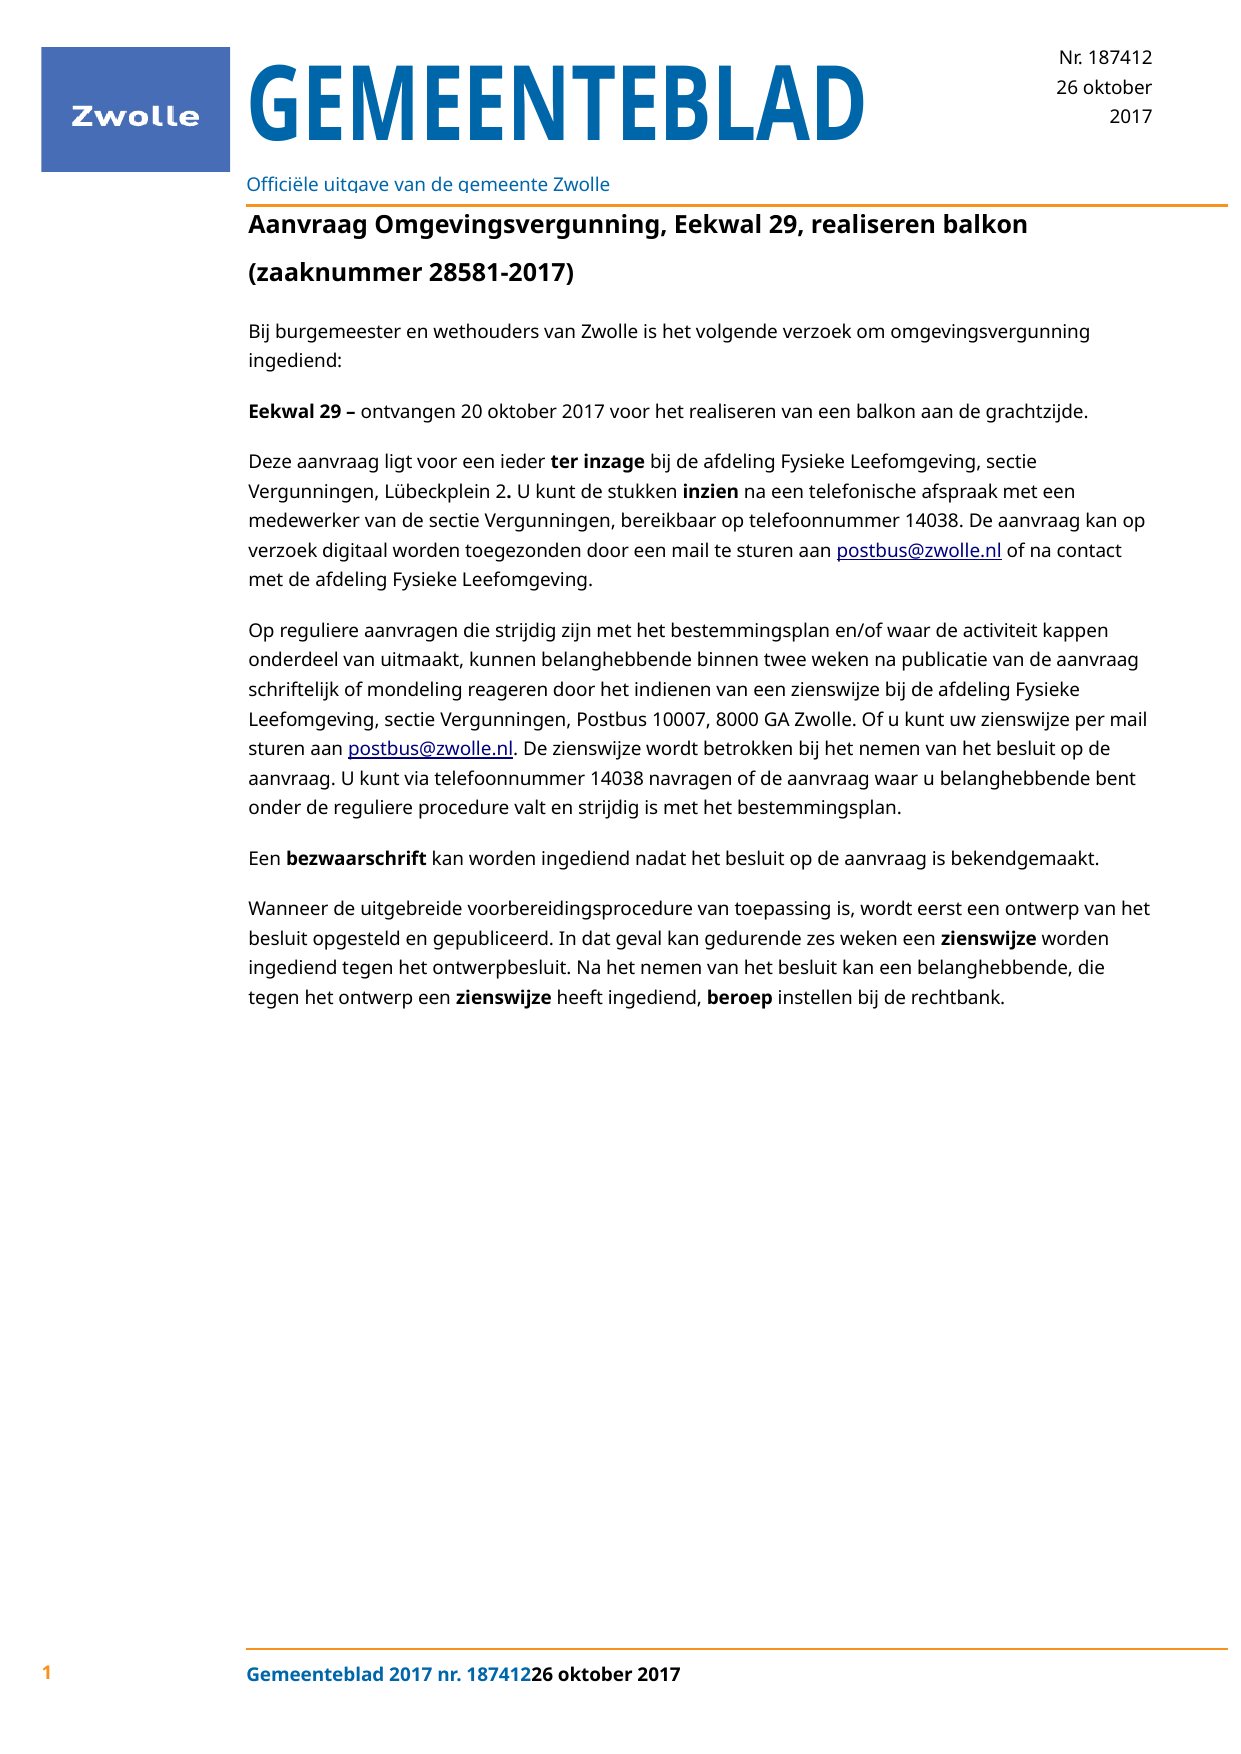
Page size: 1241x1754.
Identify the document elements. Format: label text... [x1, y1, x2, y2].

picture [41, 47, 231, 172]
text Deze aanvraag ligt voor een ieder ter inzage bij de afdeling Fysieke Leefomgeving, sectie Vergunningen, Lübeckplein 2. U kunt de stukken inzien na een telefonische afspraak met een medewerker van de sectie Vergunningen, bereikbaar op telefoonnummer 14038. De aanvraag kan op verzoek digitaal worden toegezonden door een mail te sturen aan postbus@zwolle.nl of na contact met de afdeling Fysieke Leefomgeving. [248, 448, 1152, 592]
text Bij burgemeester en wethouders van Zwolle is het volgende verzoek om omgevingsvergunning ingediend: [248, 318, 1152, 373]
text Een bezwaarschrift kan worden ingediend nadat het besluit op de aanvraag is bekendgemaakt. [248, 845, 1152, 871]
text Op reguliere aanvragen die strijdig zijn met het bestemmingsplan en/of waar de activiteit kappen onderdeel van uitmaakt, kunnen belanghebbende binnen twee weken na publicatie van de aanvraag schriftelijk of mondeling reageren door het indienen van een zienswijze bij de afdeling Fysieke Leefomgeving, sectie Vergunningen, Postbus 10007, 8000 GA Zwolle. Of u kunt uw zienswijze per mail sturen aan postbus@zwolle.nl. De zienswijze wordt betrokken bij het nemen van het besluit op de aanvraag. U kunt via telefoonnummer 14038 navragen of de aanvraag waar u belanghebbende bent onder de reguliere procedure valt en strijdig is met het bestemmingsplan. [248, 617, 1152, 820]
text Eekwal 29 – ontvangen 20 oktober 2017 voor het realiseren van een balkon aan de grachtzijde. [248, 398, 1152, 424]
text Aanvraag Omgevingsvergunning, Eekwal 29, realiseren balkon (zaaknummer 28581-2017) [248, 207, 1152, 288]
text Wanneer de uitgebreide voorbereidingsprocedure van toepassing is, wordt eerst een ontwerp van het besluit opgesteld en gepubliceerd. In dat geval kan gedurende zes weken een zienswijze worden ingediend tegen het ontwerpbesluit. Na het nemen van het besluit kan een belanghebbende, die tegen het ontwerp een zienswijze heeft ingediend, beroep instellen bij de rechtbank. [248, 895, 1152, 1010]
